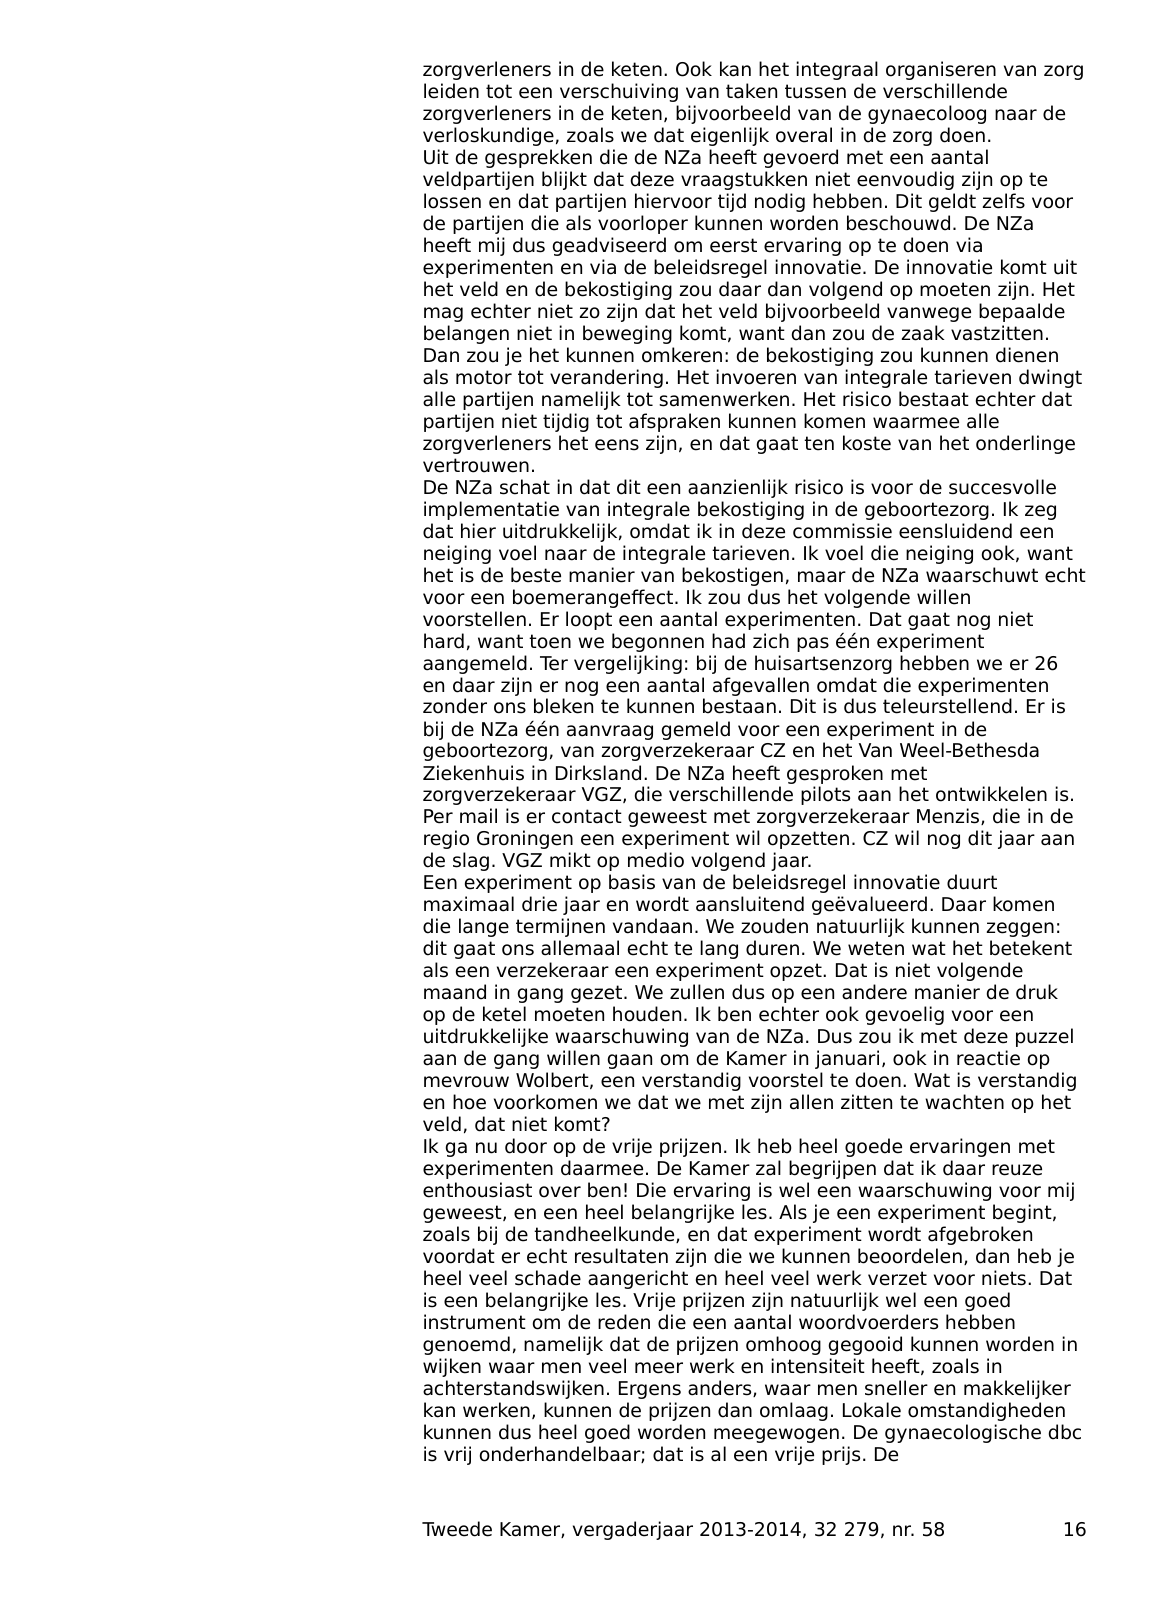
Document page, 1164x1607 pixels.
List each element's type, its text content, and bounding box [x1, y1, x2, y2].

text zorgverleners in de keten. Ook kan het integraal organiseren van zorg leiden tot een verschuiving van taken tussen de verschillende zorgverleners in de keten, bijvoorbeeld van de gynaecoloog naar de verloskundige, zoals we dat eigenlijk overal in de zorg doen. [422, 59, 1087, 147]
text De NZa schat in dat dit een aanzienlijk risico is voor de succesvolle implementatie van integrale bekostiging in de geboortezorg. Ik zeg dat hier uitdrukkelijk, omdat ik in deze commissie eensluidend een neiging voel naar de integrale tarieven. Ik voel die neiging ook, want het is de beste manier van bekostigen, maar de NZa waarschuwt echt voor een boemerangeffect. Ik zou dus het volgende willen voorstellen. Er loopt een aantal experimenten. Dat gaat nog niet hard, want toen we begonnen had zich pas één experiment aangemeld. Ter vergelijking: bij de huisartsenzorg hebben we er 26 en daar zijn er nog een aantal afgevallen omdat die experimenten zonder ons bleken te kunnen bestaan. Dit is dus teleurstellend. Er is bij de NZa één aanvraag gemeld voor een experiment in de geboortezorg, van zorgverzekeraar CZ en het Van Weel-Bethesda Ziekenhuis in Dirksland. De NZa heeft gesproken met zorgverzekeraar VGZ, die verschillende pilots aan het ontwikkelen is. Per mail is er contact geweest met zorgverzekeraar Menzis, die in de regio Groningen een experiment wil opzetten. CZ wil nog dit jaar aan de slag. VGZ mikt op medio volgend jaar. [422, 477, 1087, 872]
text Een experiment op basis van de beleidsregel innovatie duurt maximaal drie jaar en wordt aansluitend geëvalueerd. Daar komen die lange termijnen vandaan. We zouden natuurlijk kunnen zeggen: dit gaat ons allemaal echt te lang duren. We weten wat het betekent als een verzekeraar een experiment opzet. Dat is niet volgende maand in gang gezet. We zullen dus op een andere manier de druk op de ketel moeten houden. Ik ben echter ook gevoelig voor een uitdrukkelijke waarschuwing van de NZa. Dus zou ik met deze puzzel aan de gang willen gaan om de Kamer in januari, ook in reactie op mevrouw Wolbert, een verstandig voorstel te doen. Wat is verstandig en hoe voorkomen we dat we met zijn allen zitten te wachten op het veld, dat niet komt? [422, 872, 1087, 1136]
text Uit de gesprekken die de NZa heeft gevoerd met een aantal veldpartijen blijkt dat deze vraagstukken niet eenvoudig zijn op te lossen en dat partijen hiervoor tijd nodig hebben. Dit geldt zelfs voor de partijen die als voorloper kunnen worden beschouwd. De NZa heeft mij dus geadviseerd om eerst ervaring op te doen via experimenten en via de beleidsregel innovatie. De innovatie komt uit het veld en de bekostiging zou daar dan volgend op moeten zijn. Het mag echter niet zo zijn dat het veld bijvoorbeeld vanwege bepaalde belangen niet in beweging komt, want dan zou de zaak vastzitten. Dan zou je het kunnen omkeren: de bekostiging zou kunnen dienen als motor tot verandering. Het invoeren van integrale tarieven dwingt alle partijen namelijk tot samenwerken. Het risico bestaat echter dat partijen niet tijdig tot afspraken kunnen komen waarmee alle zorgverleners het eens zijn, en dat gaat ten koste van het onderlinge vertrouwen. [422, 147, 1087, 477]
text Ik ga nu door op de vrije prijzen. Ik heb heel goede ervaringen met experimenten daarmee. De Kamer zal begrijpen dat ik daar reuze enthousiast over ben! Die ervaring is wel een waarschuwing voor mij geweest, en een heel belangrijke les. Als je een experiment begint, zoals bij de tandheelkunde, en dat experiment wordt afgebroken voordat er echt resultaten zijn die we kunnen beoordelen, dan heb je heel veel schade aangericht en heel veel werk verzet voor niets. Dat is een belangrijke les. Vrije prijzen zijn natuurlijk wel een goed instrument om de reden die een aantal woordvoerders hebben genoemd, namelijk dat de prijzen omhoog gegooid kunnen worden in wijken waar men veel meer werk en intensiteit heeft, zoals in achterstandswijken. Ergens anders, waar men sneller en makkelijker kan werken, kunnen de prijzen dan omlaag. Lokale omstandigheden kunnen dus heel goed worden meegewogen. De gynaecologische dbc is vrij onderhandelbaar; dat is al een vrije prijs. De [422, 1136, 1087, 1466]
